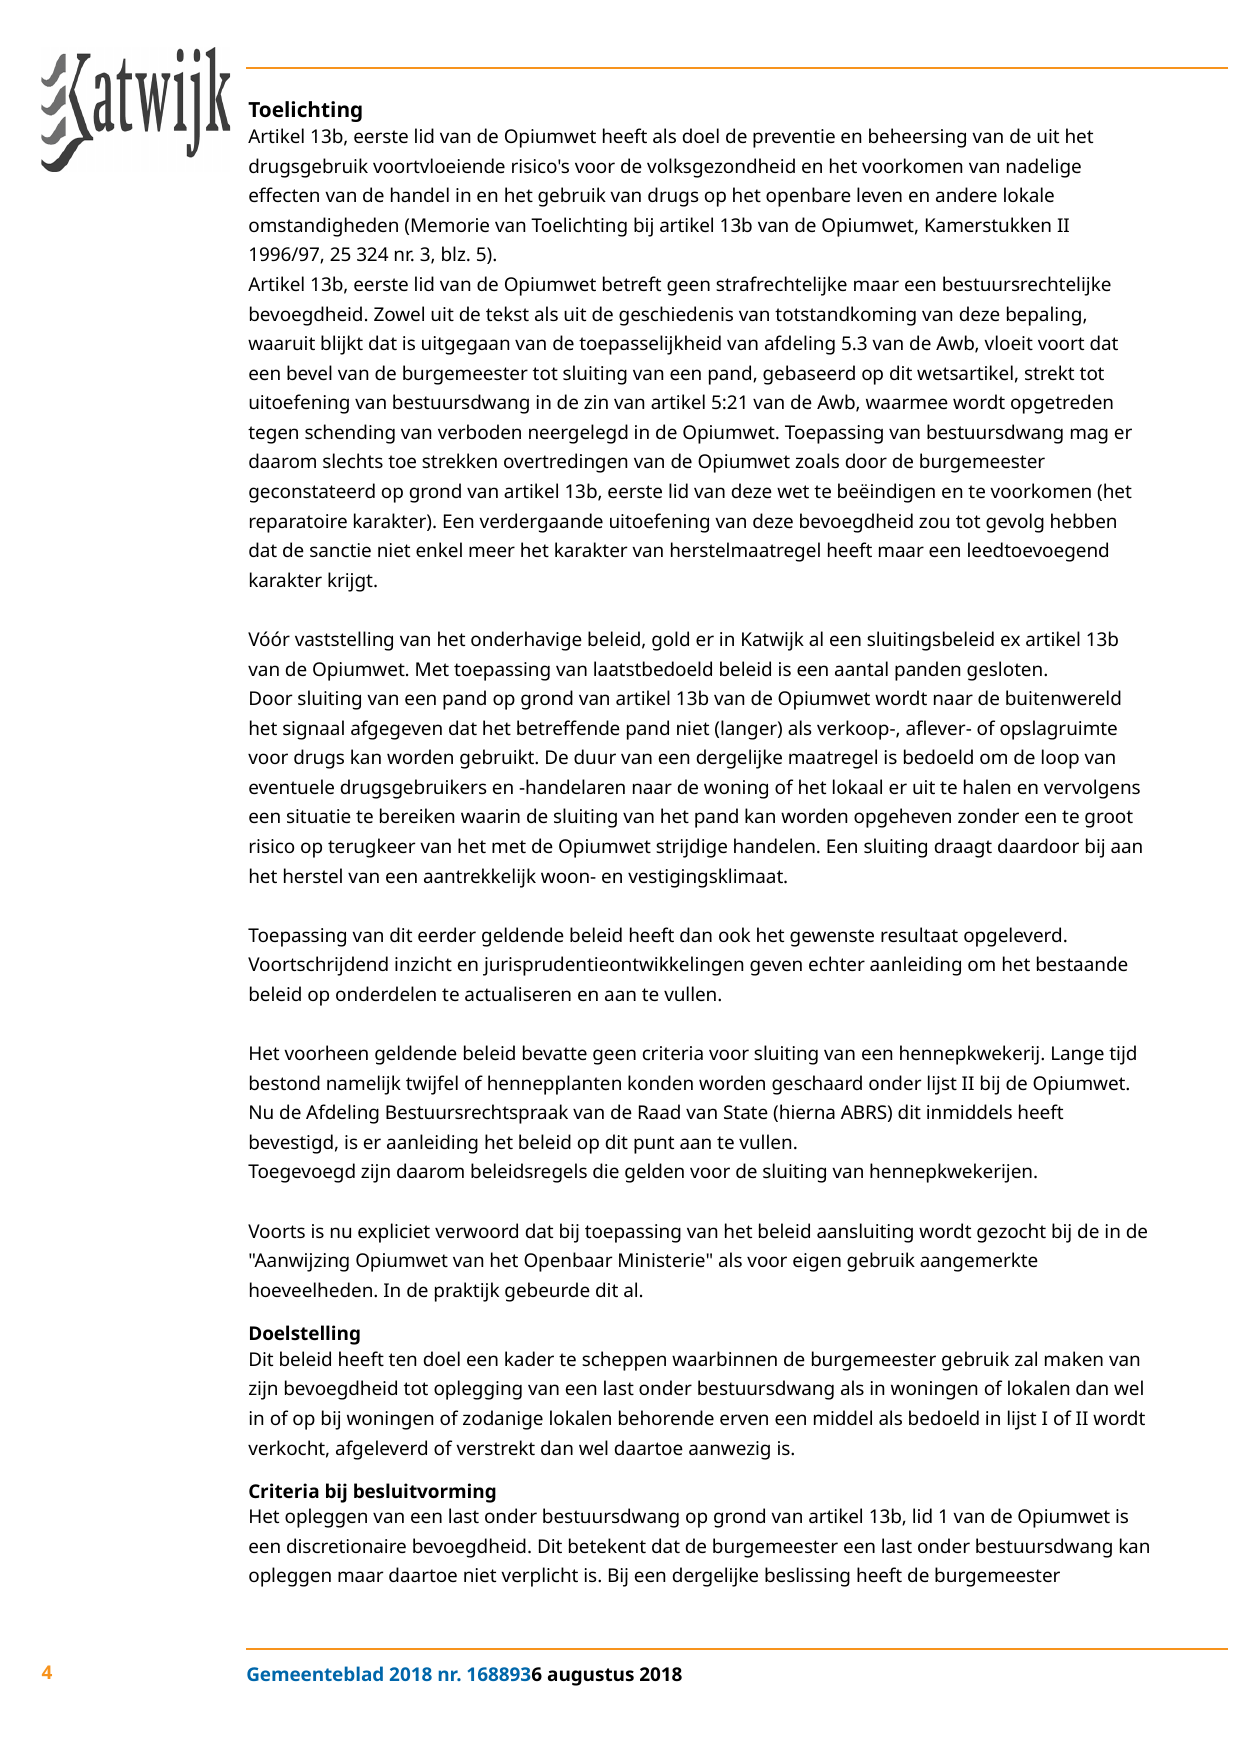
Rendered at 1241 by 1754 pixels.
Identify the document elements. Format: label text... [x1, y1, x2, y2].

text Artikel 13b, eerste lid van de Opiumwet heeft als doel de preventie en beheersing van de uit het drugsgebruik voortvloeiende risico's voor de volksgezondheid en het voorkomen van nadelige effecten van de handel in en het gebruik van drugs op het openbare leven en andere lokale omstandigheden (Memorie van Toelichting bij artikel 13b van de Opiumwet, Kamerstukken II 1996/97, 25 324 nr. 3, blz. 5). [248, 123, 1152, 267]
picture [41, 47, 231, 172]
text Dit beleid heeft ten doel een kader te scheppen waarbinnen de burgemeester gebruik zal maken van zijn bevoegdheid tot oplegging van een last onder bestuursdwang als in woningen of lokalen dan wel in of op bij woningen of zodanige lokalen behorende erven een middel als bedoeld in lijst I of II wordt verkocht, afgeleverd of verstrekt dan wel daartoe aanwezig is. [248, 1346, 1152, 1460]
text Vóór vaststelling van het onderhavige beleid, gold er in Katwijk al een sluitingsbeleid ex artikel 13b van de Opiumwet. Met toepassing van laatstbedoeld beleid is een aantal panden gesloten. [248, 626, 1152, 682]
text Criteria bij besluitvorming [248, 1478, 1152, 1503]
text Het opleggen van een last onder bestuursdwang op grond van artikel 13b, lid 1 van de Opiumwet is een discretionaire bevoegdheid. Dit betekent dat de burgemeester een last onder bestuursdwang kan opleggen maar daartoe niet verplicht is. Bij een dergelijke beslissing heeft de burgemeester [248, 1503, 1152, 1588]
text Toelichting [248, 95, 1152, 123]
text Voortschrijdend inzicht en jurisprudentieontwikkelingen geven echter aanleiding om het bestaande beleid op onderdelen te actualiseren en aan te vullen. [248, 952, 1152, 1007]
text Toepassing van dit eerder geldende beleid heeft dan ook het gewenste resultaat opgeleverd. [248, 922, 1152, 948]
text Artikel 13b, eerste lid van de Opiumwet betreft geen strafrechtelijke maar een bestuursrechtelijke bevoegdheid. Zowel uit de tekst als uit de geschiedenis van totstandkoming van deze bepaling, waaruit blijkt dat is uitgegaan van de toepasselijkheid van afdeling 5.3 van de Awb, vloeit voort dat een bevel van de burgemeester tot sluiting van een pand, gebaseerd op dit wetsartikel, strekt tot uitoefening van bestuursdwang in de zin van artikel 5:21 van de Awb, waarmee wordt opgetreden tegen schending van verboden neergelegd in de Opiumwet. Toepassing van bestuursdwang mag er daarom slechts toe strekken overtredingen van de Opiumwet zoals door de burgemeester geconstateerd op grond van artikel 13b, eerste lid van deze wet te beëindigen en te voorkomen (het reparatoire karakter). Een verdergaande uitoefening van deze bevoegdheid zou tot gevolg hebben dat de sanctie niet enkel meer het karakter van herstelmaatregel heeft maar een leedtoevoegend karakter krijgt. [248, 271, 1152, 593]
text Door sluiting van een pand op grond van artikel 13b van de Opiumwet wordt naar de buitenwereld het signaal afgegeven dat het betreffende pand niet (langer) als verkoop-, aflever- of opslagruimte voor drugs kan worden gebruikt. De duur van een dergelijke maatregel is bedoeld om de loop van eventuele drugsgebruikers en -handelaren naar de woning of het lokaal er uit te halen en vervolgens een situatie te bereiken waarin de sluiting van het pand kan worden opgeheven zonder een te groot risico op terugkeer van het met de Opiumwet strijdige handelen. Een sluiting draagt daardoor bij aan het herstel van een aantrekkelijk woon- en vestigingsklimaat. [248, 685, 1152, 889]
text Voorts is nu expliciet verwoord dat bij toepassing van het beleid aansluiting wordt gezocht bij de in de "Aanwijzing Opiumwet van het Openbaar Ministerie" als voor eigen gebruik aangemerkte hoeveelheden. In de praktijk gebeurde dit al. [248, 1218, 1152, 1303]
text Toegevoegd zijn daarom beleidsregels die gelden voor de sluiting van hennepkwekerijen. [248, 1159, 1152, 1184]
text Doelstelling [248, 1320, 1152, 1346]
text Het voorheen geldende beleid bevatte geen criteria voor sluiting van een hennepkwekerij. Lange tijd bestond namelijk twijfel of hennepplanten konden worden geschaard onder lijst II bij de Opiumwet. Nu de Afdeling Bestuursrechtspraak van de Raad van State (hierna ABRS) dit inmiddels heeft bevestigd, is er aanleiding het beleid op dit punt aan te vullen. [248, 1040, 1152, 1155]
